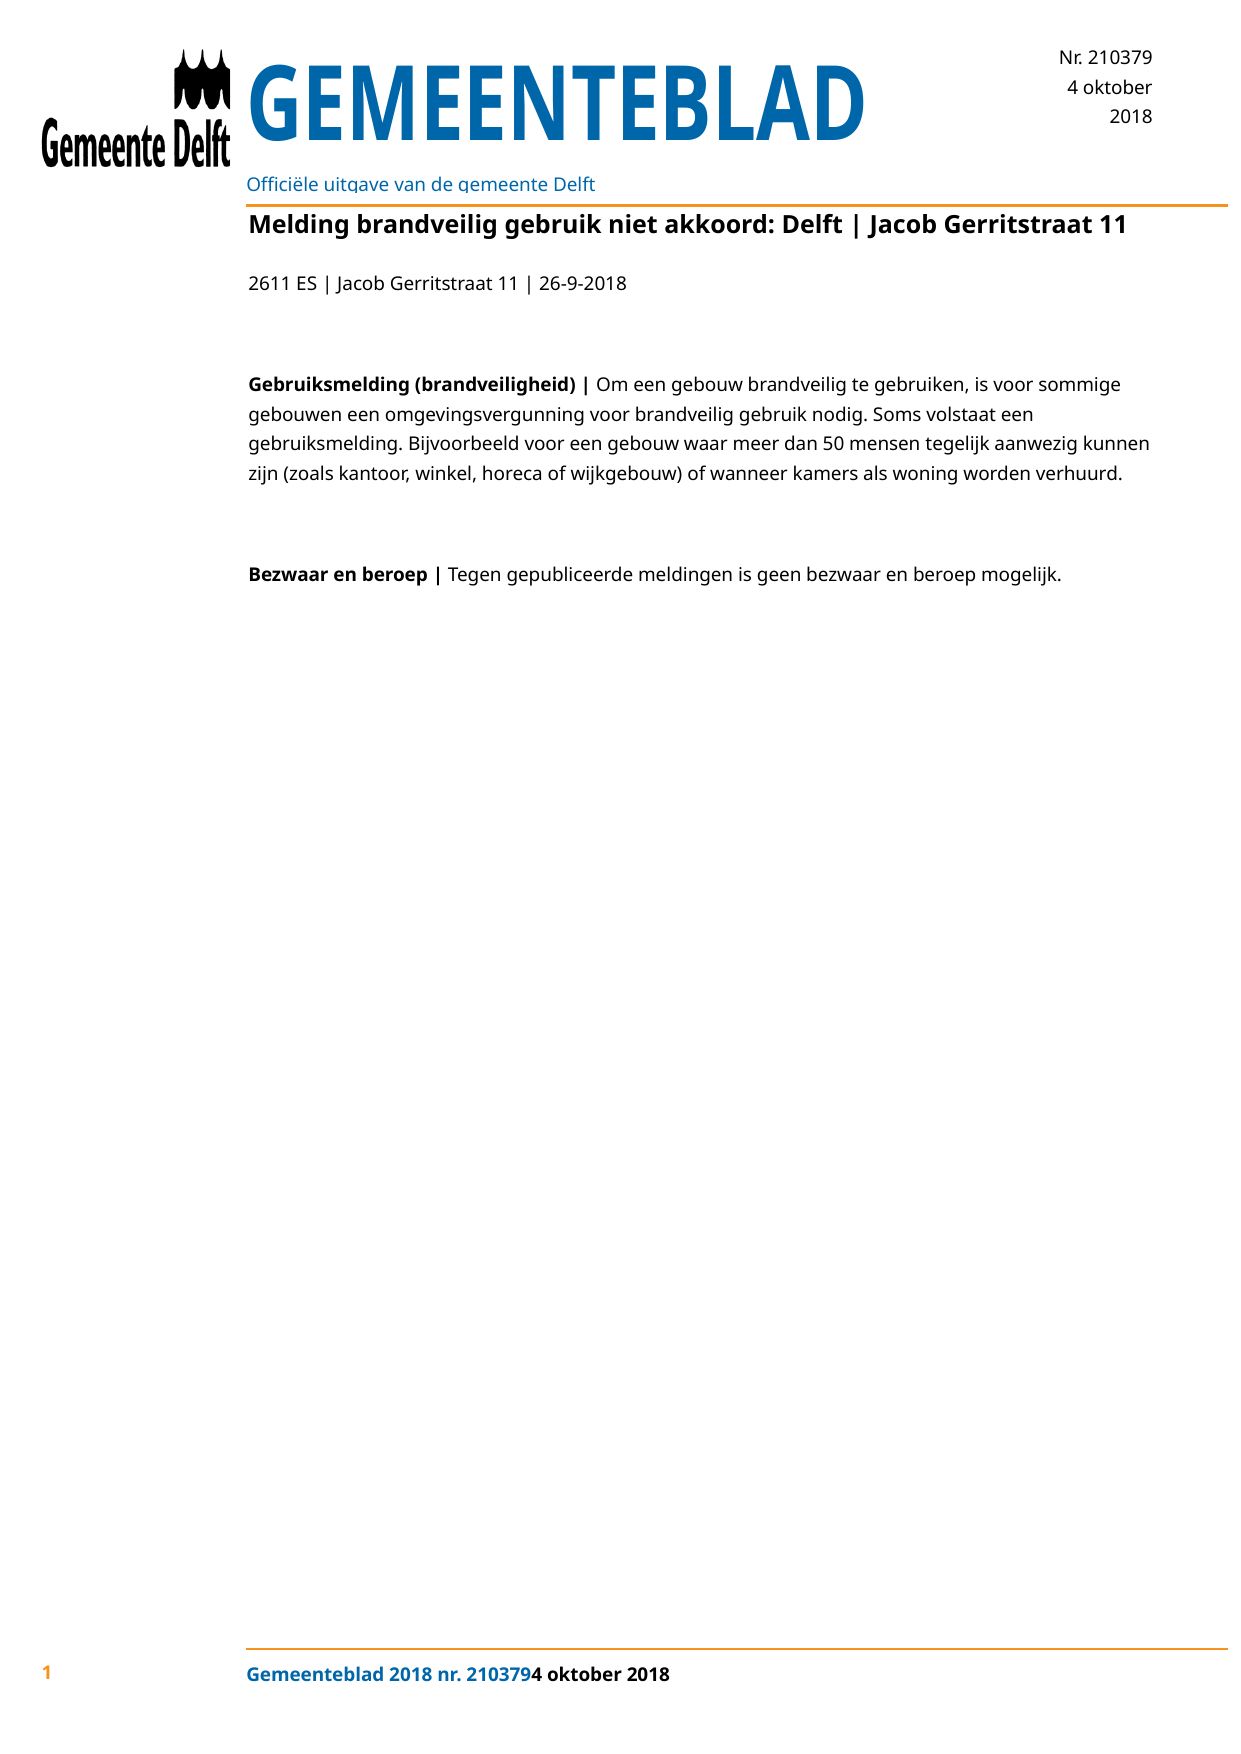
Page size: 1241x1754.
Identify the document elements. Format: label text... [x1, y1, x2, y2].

text Bezwaar en beroep | Tegen gepubliceerde meldingen is geen bezwaar en beroep mogelijk. [248, 561, 1152, 586]
text Melding brandveilig gebruik niet akkoord: Delft | Jacob Gerritstraat 11 [248, 207, 1152, 241]
picture [41, 47, 231, 172]
text Gebruiksmelding (brandveiligheid) | Om een gebouw brandveilig te gebruiken, is voor sommige gebouwen een omgevingsvergunning voor brandveilig gebruik nodig. Soms volstaat een gebruiksmelding. Bijvoorbeeld voor een gebouw waar meer dan 50 mensen tegelijk aanwezig kunnen zijn (zoals kantoor, winkel, horeca of wijkgebouw) of wanneer kamers als woning worden verhuurd. [248, 371, 1152, 486]
text 2611 ES | Jacob Gerritstraat 11 | 26-9-2018 [248, 270, 1152, 296]
